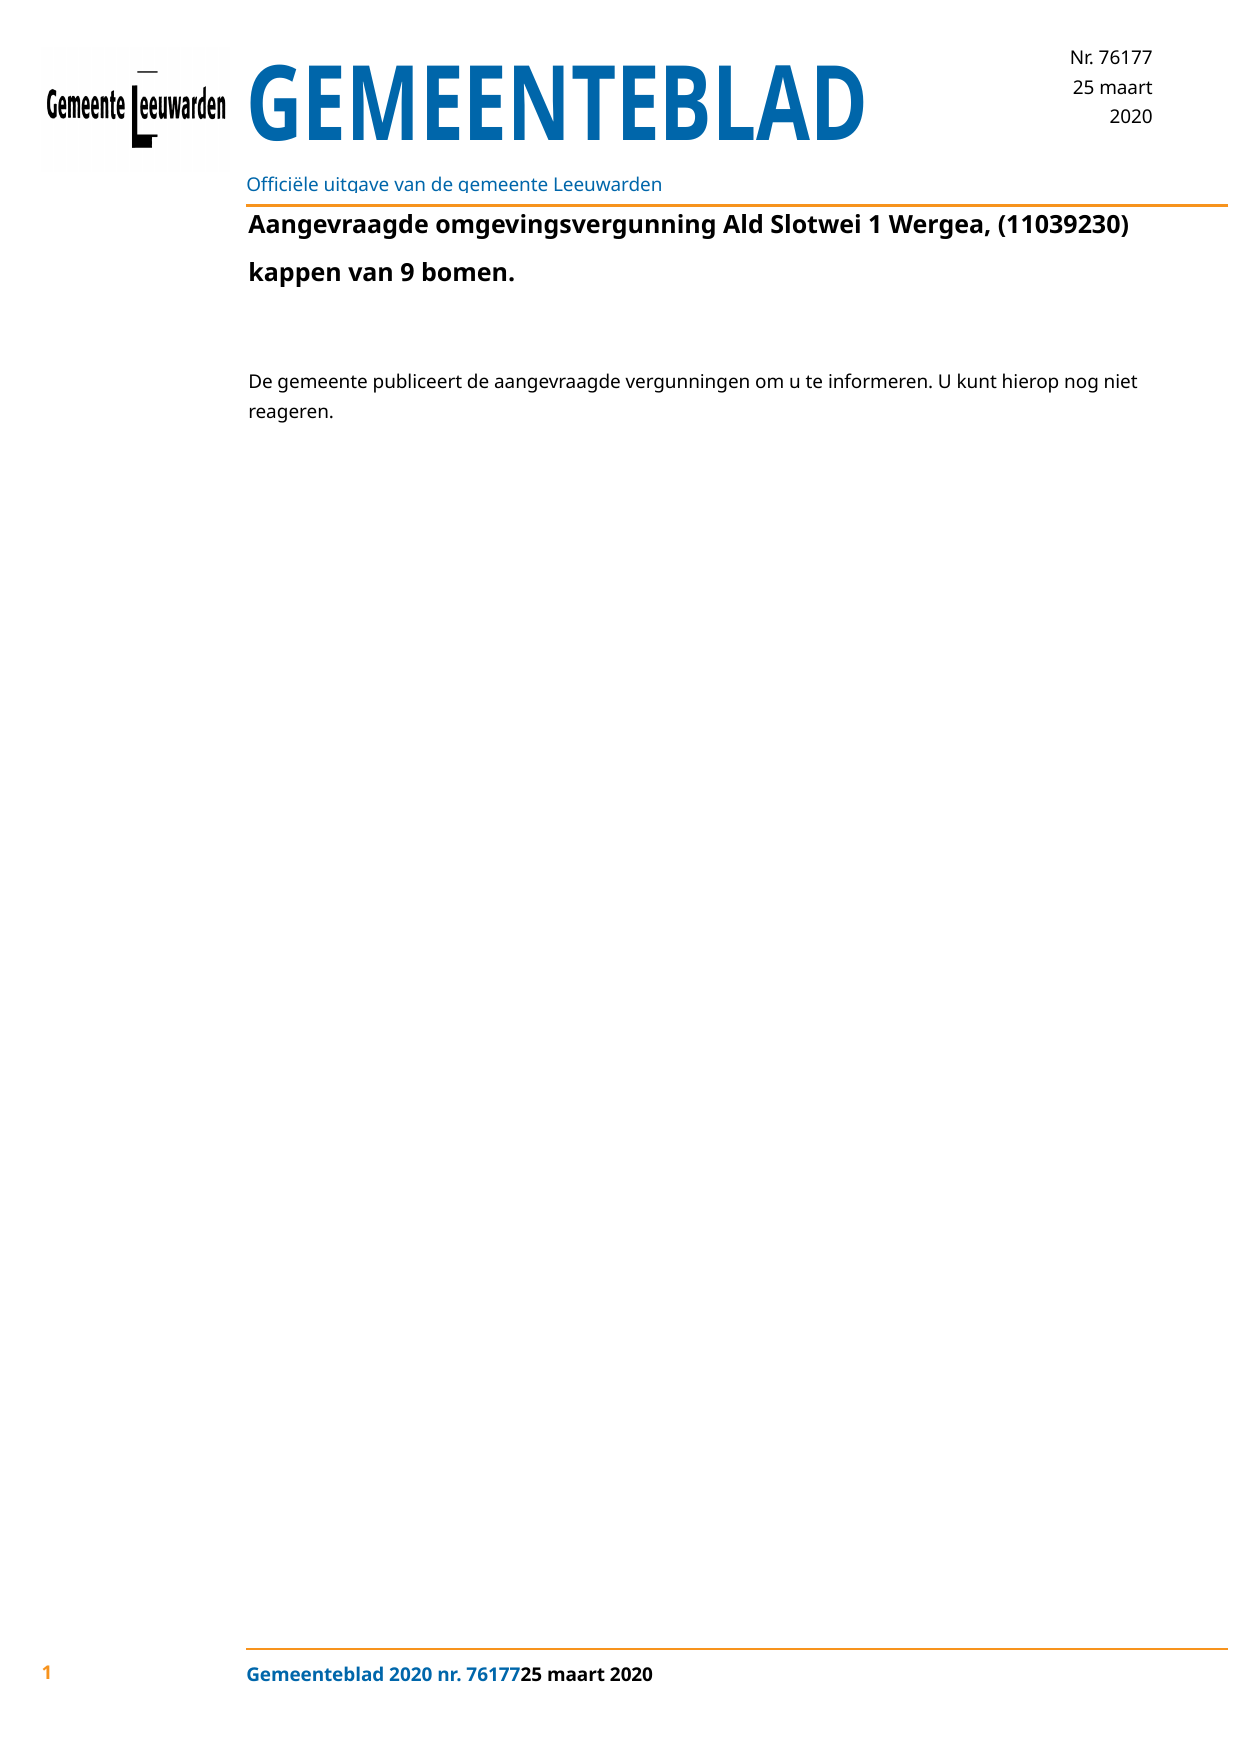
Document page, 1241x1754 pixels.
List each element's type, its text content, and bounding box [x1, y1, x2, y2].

text Aangevraagde omgevingsvergunning Ald Slotwei 1 Wergea, (11039230) kappen van 9 bomen. [248, 207, 1152, 288]
picture [41, 47, 231, 172]
text De gemeente publiceert de aangevraagde vergunningen om u te informeren. U kunt hierop nog niet reageren. [248, 368, 1152, 424]
